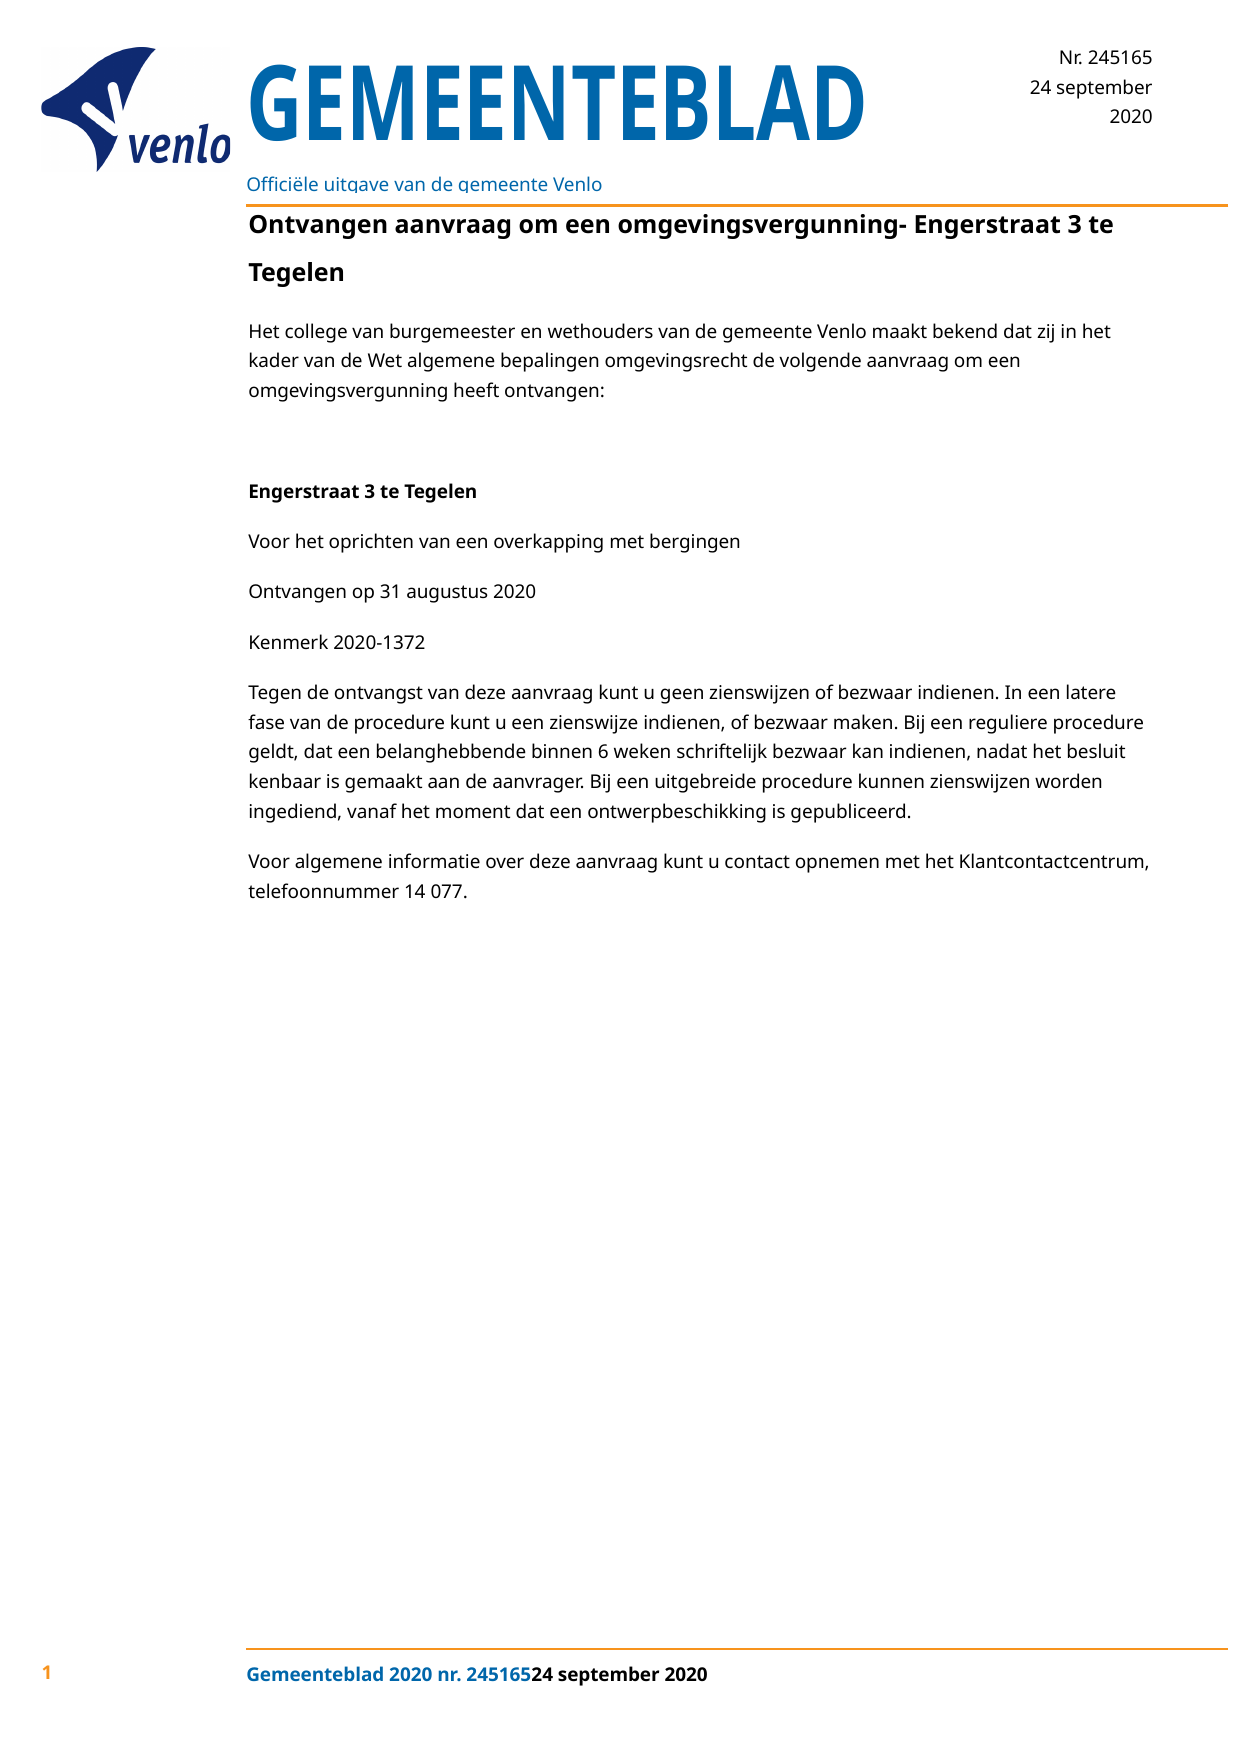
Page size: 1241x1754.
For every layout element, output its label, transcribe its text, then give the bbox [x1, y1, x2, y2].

text Engerstraat 3 te Tegelen [248, 478, 1152, 504]
text Ontvangen op 31 augustus 2020 [248, 579, 1152, 604]
text Voor algemene informatie over deze aanvraag kunt u contact opnemen met het Klantcontactcentrum, telefoonnummer 14 077. [248, 848, 1152, 904]
text Tegen de ontvangst van deze aanvraag kunt u geen zienswijzen of bezwaar indienen. In een latere fase van de procedure kunt u een zienswijze indienen, of bezwaar maken. Bij een reguliere procedure geldt, dat een belanghebbende binnen 6 weken schriftelijk bezwaar kan indienen, nadat het besluit kenbaar is gemaakt aan de aanvrager. Bij een uitgebreide procedure kunnen zienswijzen worden ingediend, vanaf het moment dat een ontwerpbeschikking is gepubliceerd. [248, 679, 1152, 824]
text Kenmerk 2020-1372 [248, 629, 1152, 655]
picture [41, 47, 231, 172]
text Voor het oprichten van een overkapping met bergingen [248, 528, 1152, 554]
text Het college van burgemeester en wethouders van de gemeente Venlo maakt bekend dat zij in het kader van de Wet algemene bepalingen omgevingsrecht de volgende aanvraag om een omgevingsvergunning heeft ontvangen: [248, 318, 1152, 403]
text Ontvangen aanvraag om een omgevingsvergunning- Engerstraat 3 te Tegelen [248, 207, 1152, 288]
